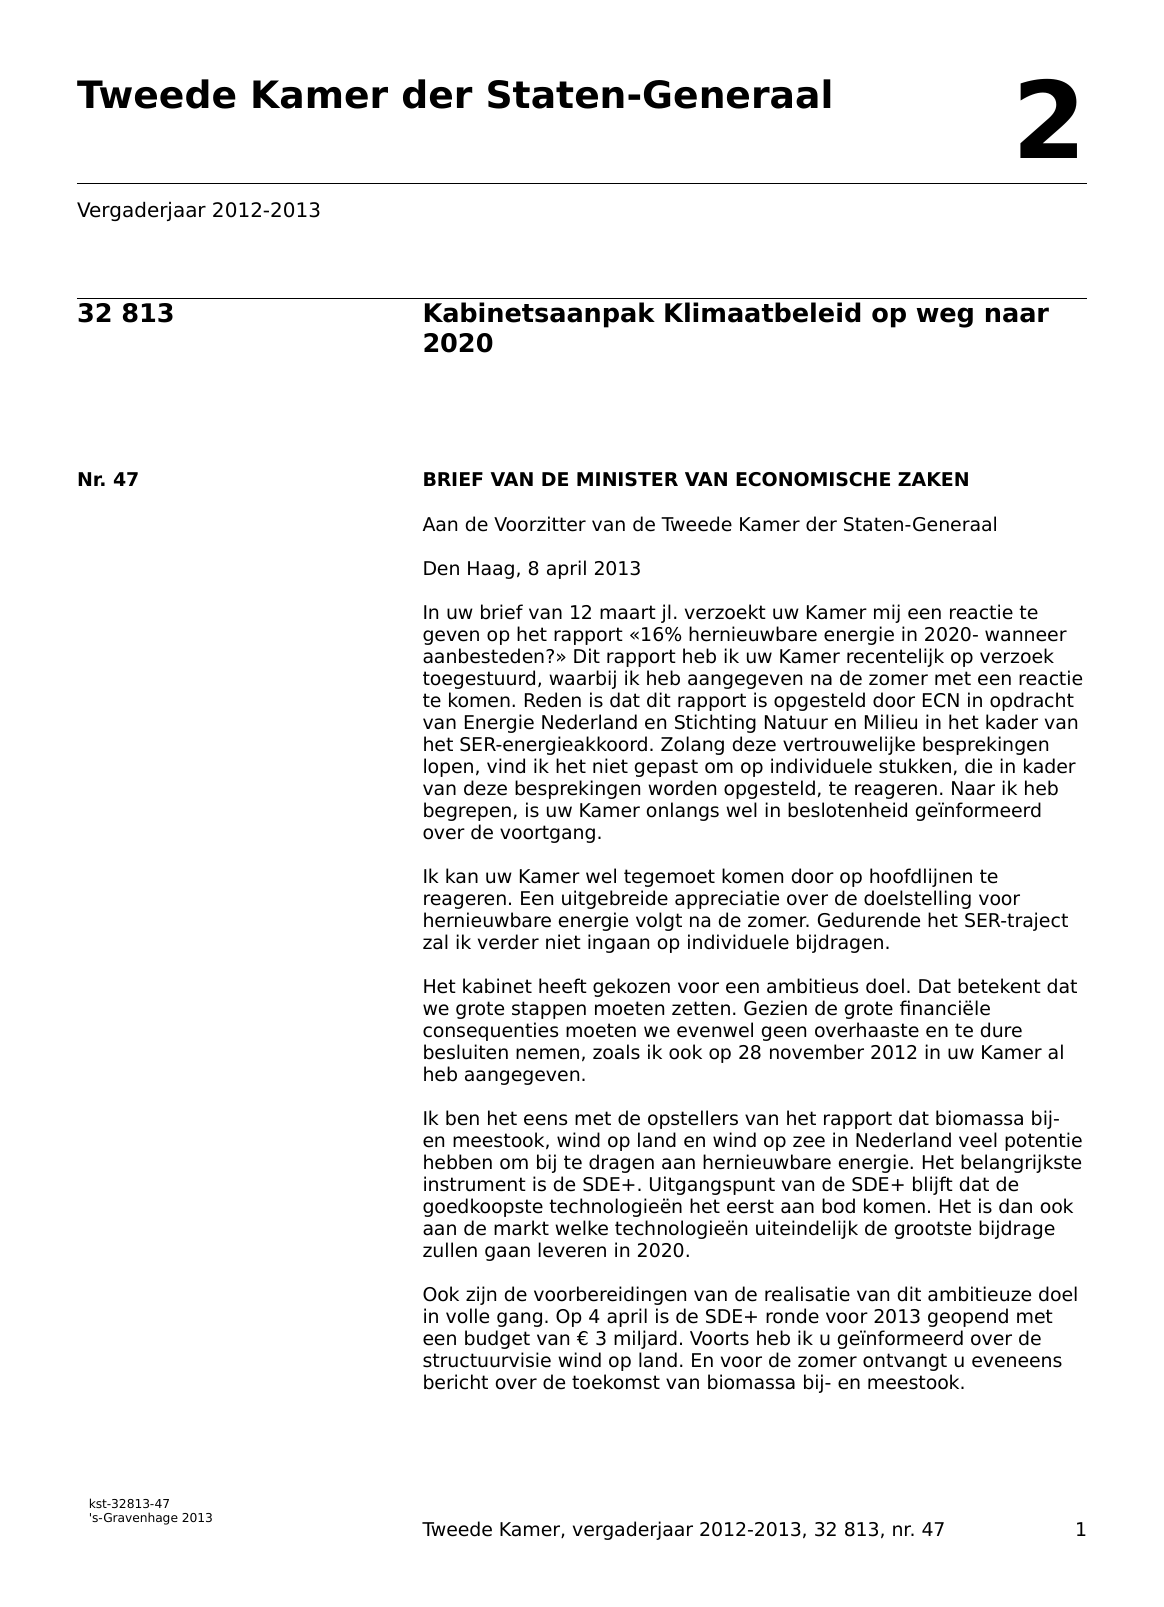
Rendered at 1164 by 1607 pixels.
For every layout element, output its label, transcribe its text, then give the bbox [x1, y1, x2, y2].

subtitle 32 813 Kabinetsaanpak Klimaatbeleid op weg naar 2020 [77, 299, 1087, 358]
text 's-Gravenhage 2013 [88, 1511, 323, 1525]
text Aan de Voorzitter van de Tweede Kamer der Staten-Generaal [422, 513, 1087, 536]
text Het kabinet heeft gekozen voor een ambitieus doel. Dat betekent dat we grote stappen moeten zetten. Gezien de grote financiële consequenties moeten we evenwel geen overhaaste en te dure besluiten nemen, zoals ik ook op 28 november 2012 in uw Kamer al heb aangegeven. [422, 976, 1087, 1086]
subtitle Nr. 47 BRIEF VAN DE MINISTER VAN ECONOMISCHE ZAKEN [77, 469, 1087, 491]
text Ook zijn de voorbereidingen van de realisatie van dit ambitieuze doel in volle gang. Op 4 april is de SDE+ ronde voor 2013 geopend met een budget van € 3 miljard. Voorts heb ik u geïnformeerd over de structuurvisie wind op land. En voor de zomer ontvangt u eveneens bericht over de toekomst van biomassa bij- en meestook. [422, 1284, 1087, 1394]
table_header Tweede Kamer der Staten-Generaal [77, 59, 886, 183]
text Den Haag, 8 april 2013 [422, 558, 1087, 580]
text Ik ben het eens met de opstellers van het rapport dat biomassa bij- en meestook, wind op land en wind op zee in Nederland veel potentie hebben om bij te dragen aan hernieuwbare energie. Het belangrijkste instrument is de SDE+. Uitgangspunt van de SDE+ blijft dat de goedkoopste technologieën het eerst aan bod komen. Het is dan ook aan de markt welke technologieën uiteindelijk de grootste bijdrage zullen gaan leveren in 2020. [422, 1108, 1087, 1262]
text Ik kan uw Kamer wel tegemoet komen door op hoofdlijnen te reageren. Een uitgebreide appreciatie over de doelstelling voor hernieuwbare energie volgt na de zomer. Gedurende het SER-traject zal ik verder niet ingaan op individuele bijdragen. [422, 866, 1087, 954]
text In uw brief van 12 maart jl. verzoekt uw Kamer mij een reactie te geven op het rapport «16% hernieuwbare energie in 2020- wanneer aanbesteden?» Dit rapport heb ik uw Kamer recentelijk op verzoek toegestuurd, waarbij ik heb aangegeven na de zomer met een reactie te komen. Reden is dat dit rapport is opgesteld door ECN in opdracht van Energie Nederland en Stichting Natuur en Milieu in het kader van het SER-energieakkoord. Zolang deze vertrouwelijke besprekingen lopen, vind ik het niet gepast om op individuele stukken, die in kader van deze besprekingen worden opgesteld, te reageren. Naar ik heb begrepen, is uw Kamer onlangs wel in beslotenheid geïnformeerd over de voortgang. [422, 602, 1087, 844]
table_header 2 [886, 59, 1087, 183]
table_cell Vergaderjaar 2012-2013 [77, 184, 1087, 298]
text kst-32813-47 [88, 1497, 323, 1511]
